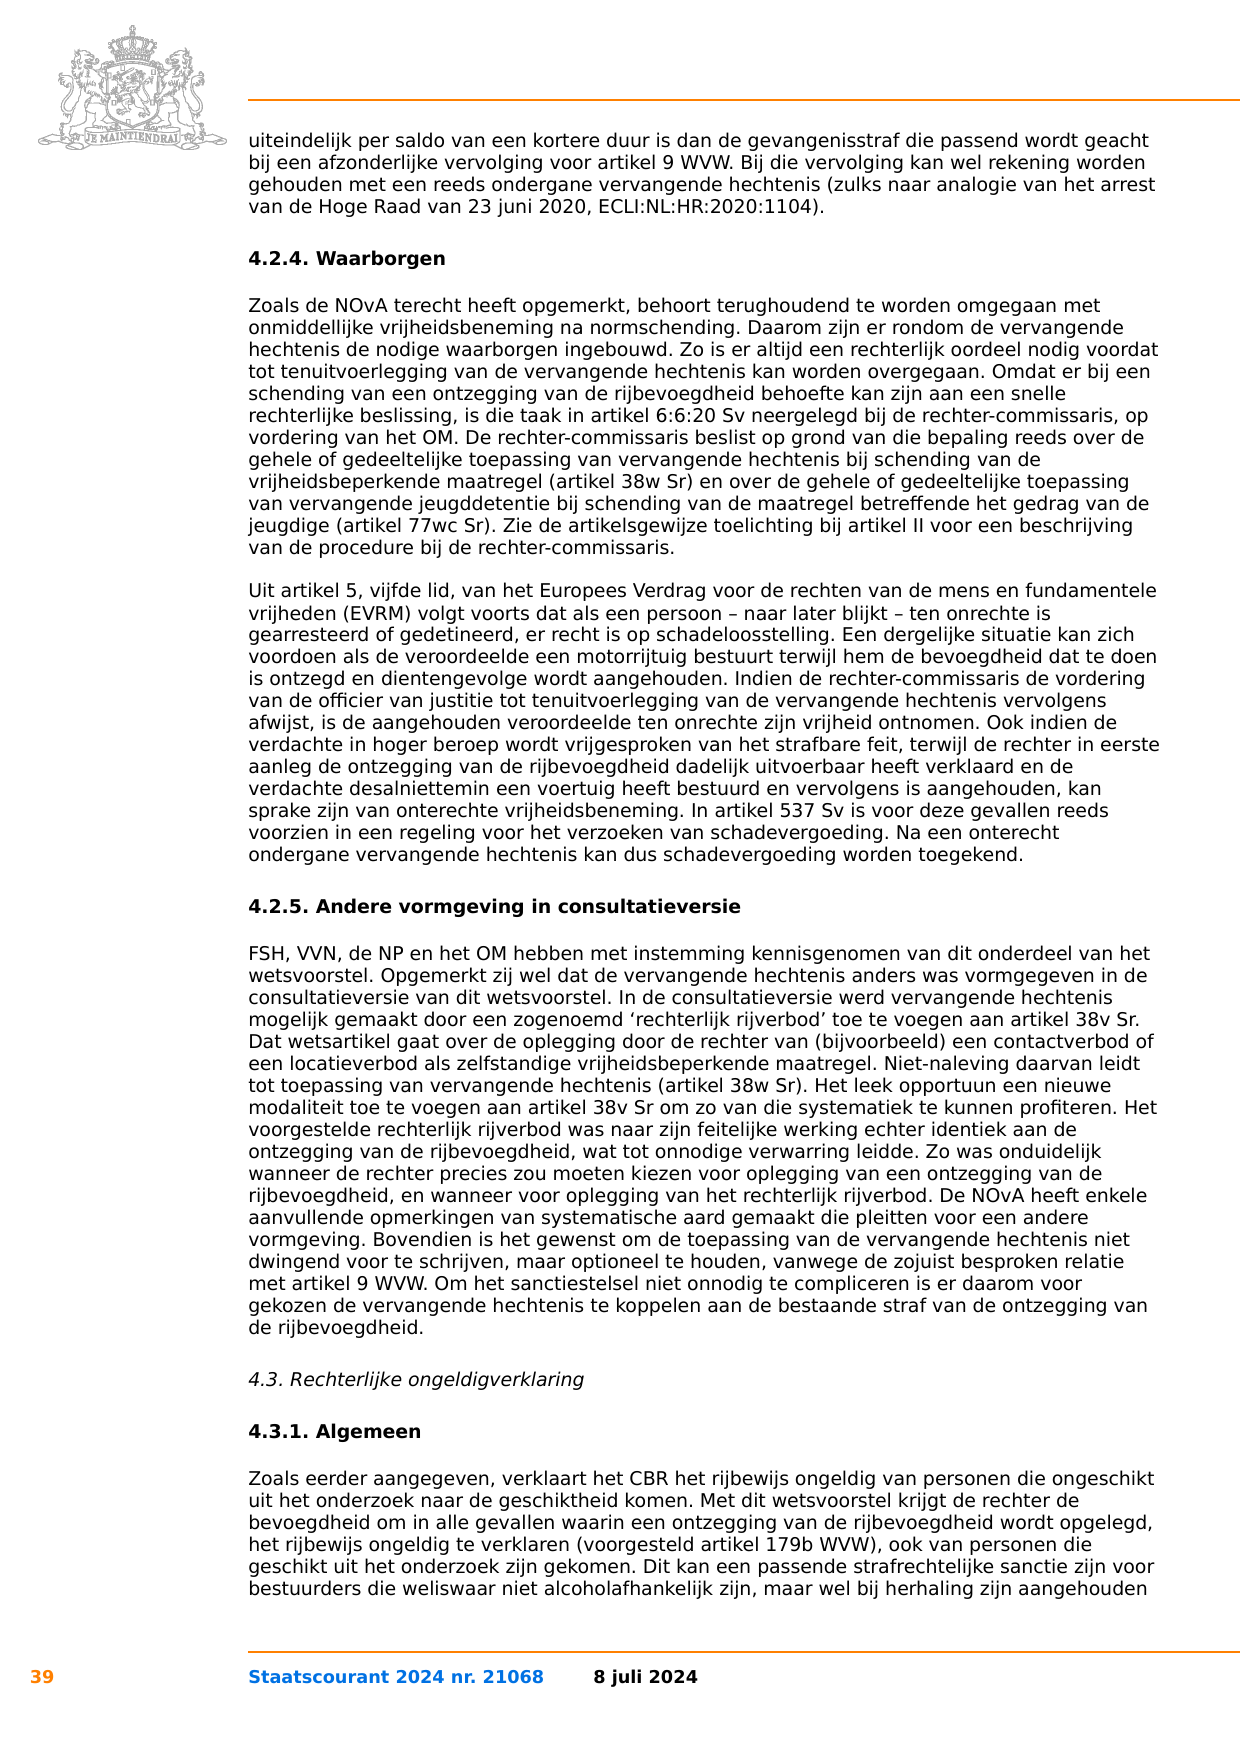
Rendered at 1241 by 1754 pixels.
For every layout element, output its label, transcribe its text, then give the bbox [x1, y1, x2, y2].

text Zoals de NOvA terecht heeft opgemerkt, behoort terughoudend te worden omgegaan met onmiddellijke vrijheidsbeneming na normschending. Daarom zijn er rondom de vervangende hechtenis de nodige waarborgen ingebouwd. Zo is er altijd een rechterlijk oordeel nodig voordat tot tenuitvoerlegging van de vervangende hechtenis kan worden overgegaan. Omdat er bij een schending van een ontzegging van de rijbevoegdheid behoefte kan zijn aan een snelle rechterlijke beslissing, is die taak in artikel 6:6:20 Sv neergelegd bij de rechter-commissaris, op vordering van het OM. De rechter-commissaris beslist op grond van die bepaling reeds over de gehele of gedeeltelijke toepassing van vervangende hechtenis bij schending van de vrijheidsbeperkende maatregel (artikel 38w Sr) en over de gehele of gedeeltelijke toepassing van vervangende jeugddetentie bij schending van de maatregel betreffende het gedrag van de jeugdige (artikel 77wc Sr). Zie de artikelsgewijze toelichting bij artikel II voor een beschrijving van de procedure bij de rechter-commissaris. [248, 295, 1163, 558]
subtitle 4.2.4. Waarborgen [248, 248, 1163, 270]
text FSH, VVN, de NP en het OM hebben met instemming kennisgenomen van dit onderdeel van het wetsvoorstel. Opgemerkt zij wel dat de vervangende hechtenis anders was vormgegeven in de consultatieversie van dit wetsvoorstel. In de consultatieversie werd vervangende hechtenis mogelijk gemaakt door een zogenoemd ‘rechterlijk rijverbod’ toe te voegen aan artikel 38v Sr. Dat wetsartikel gaat over de oplegging door de rechter van (bijvoorbeeld) een contactverbod of een locatieverbod als zelfstandige vrijheidsbeperkende maatregel. Niet-naleving daarvan leidt tot toepassing van vervangende hechtenis (artikel 38w Sr). Het leek opportuun een nieuwe modaliteit toe te voegen aan artikel 38v Sr om zo van die systematiek te kunnen profiteren. Het voorgestelde rechterlijk rijverbod was naar zijn feitelijke werking echter identiek aan de ontzegging van de rijbevoegdheid, wat tot onnodige verwarring leidde. Zo was onduidelijk wanneer de rechter precies zou moeten kiezen voor oplegging van een ontzegging van de rijbevoegdheid, en wanneer voor oplegging van het rechterlijk rijverbod. De NOvA heeft enkele aanvullende opmerkingen van systematische aard gemaakt die pleitten voor een andere vormgeving. Bovendien is het gewenst om de toepassing van de vervangende hechtenis niet dwingend voor te schrijven, maar optioneel te houden, vanwege de zojuist besproken relatie met artikel 9 WVW. Om het sanctiestelsel niet onnodig te compliceren is er daarom voor gekozen de vervangende hechtenis te koppelen aan de bestaande straf van de ontzegging van de rijbevoegdheid. [248, 943, 1163, 1339]
text Uit artikel 5, vijfde lid, van het Europees Verdrag voor de rechten van de mens en fundamentele vrijheden (EVRM) volgt voorts dat als een persoon – naar later blijkt – ten onrechte is gearresteerd of gedetineerd, er recht is op schadeloosstelling. Een dergelijke situatie kan zich voordoen als de veroordeelde een motorrijtuig bestuurt terwijl hem de bevoegdheid dat te doen is ontzegd en dientengevolge wordt aangehouden. Indien de rechter-commissaris de vordering van de officier van justitie tot tenuitvoerlegging van de vervangende hechtenis vervolgens afwijst, is de aangehouden veroordeelde ten onrechte zijn vrijheid ontnomen. Ook indien de verdachte in hoger beroep wordt vrijgesproken van het strafbare feit, terwijl de rechter in eerste aanleg de ontzegging van de rijbevoegdheid dadelijk uitvoerbaar heeft verklaard en de verdachte desalniettemin een voertuig heeft bestuurd en vervolgens is aangehouden, kan sprake zijn van onterechte vrijheidsbeneming. In artikel 537 Sv is voor deze gevallen reeds voorzien in een regeling voor het verzoeken van schadevergoeding. Na een onterecht ondergane vervangende hechtenis kan dus schadevergoeding worden toegekend. [248, 580, 1163, 866]
subtitle 4.3. Rechterlijke ongeldigverklaring [248, 1369, 1163, 1391]
picture [38, 25, 227, 150]
subtitle 4.3.1. Algemeen [248, 1421, 1163, 1443]
text Zoals eerder aangegeven, verklaart het CBR het rijbewijs ongeldig van personen die ongeschikt uit het onderzoek naar de geschiktheid komen. Met dit wetsvoorstel krijgt de rechter de bevoegdheid om in alle gevallen waarin een ontzegging van de rijbevoegdheid wordt opgelegd, het rijbewijs ongeldig te verklaren (voorgesteld artikel 179b WVW), ook van personen die geschikt uit het onderzoek zijn gekomen. Dit kan een passende strafrechtelijke sanctie zijn voor bestuurders die weliswaar niet alcoholafhankelijk zijn, maar wel bij herhaling zijn aangehouden [248, 1468, 1163, 1599]
subtitle 4.2.5. Andere vormgeving in consultatieversie [248, 896, 1163, 918]
text uiteindelijk per saldo van een kortere duur is dan de gevangenisstraf die passend wordt geacht bij een afzonderlijke vervolging voor artikel 9 WVW. Bij die vervolging kan wel rekening worden gehouden met een reeds ondergane vervangende hechtenis (zulks naar analogie van het arrest van de Hoge Raad van 23 juni 2020, ECLI:NL:HR:2020:1104). [248, 130, 1163, 218]
